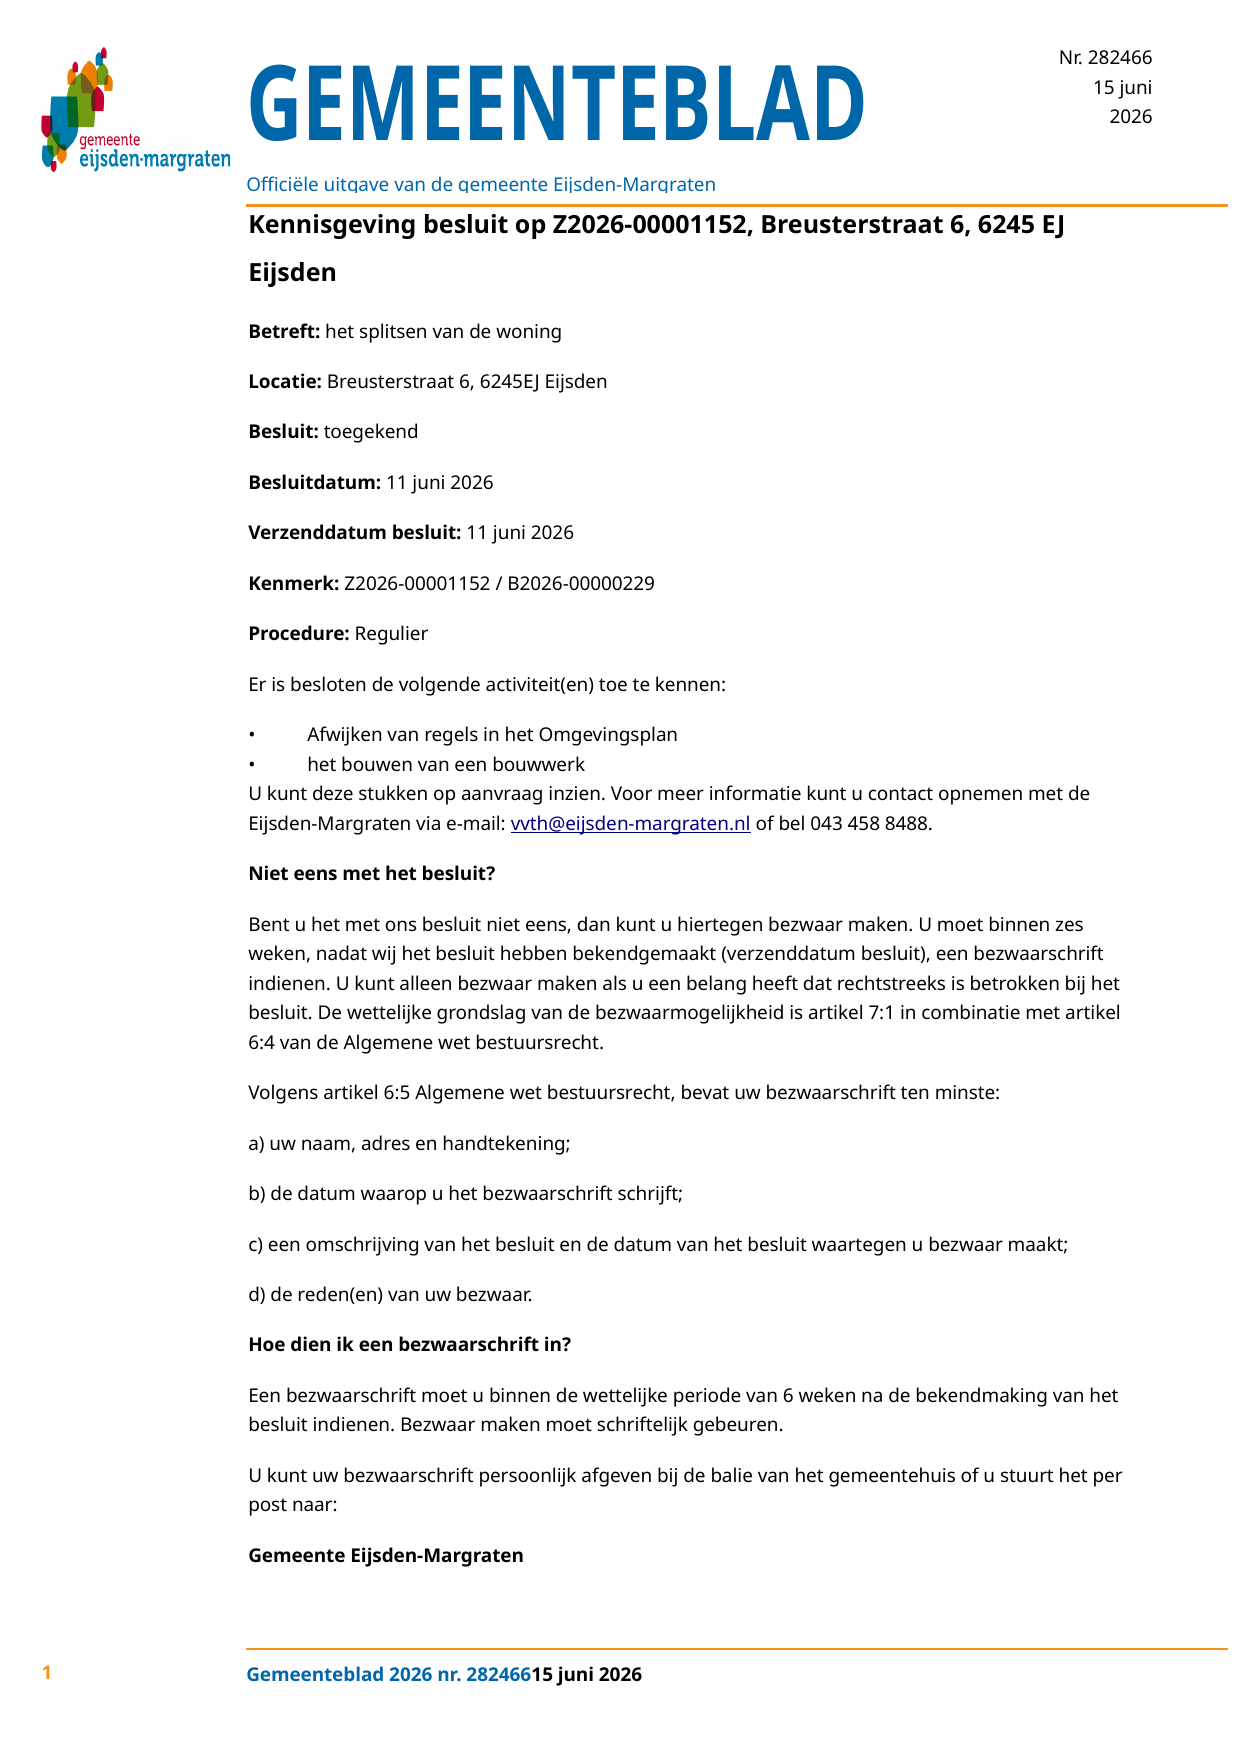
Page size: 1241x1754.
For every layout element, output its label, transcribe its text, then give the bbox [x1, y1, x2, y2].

text b) de datum waarop u het bezwaarschrift schrijft; [248, 1180, 1152, 1206]
text Volgens artikel 6:5 Algemene wet bestuursrecht, bevat uw bezwaarschrift ten minste: [248, 1079, 1152, 1105]
text U kunt deze stukken op aanvraag inzien. Voor meer informatie kunt u contact opnemen met de Eijsden-Margraten via e-mail: vvth@eijsden-margraten.nl of bel 043 458 8488. [248, 780, 1152, 836]
text Procedure: Regulier [248, 620, 1152, 646]
list het bouwen van een bouwwerk [248, 751, 1152, 777]
picture [41, 47, 231, 172]
text Besluitdatum: 11 juni 2026 [248, 469, 1152, 495]
text Hoe dien ik een bezwaarschrift in? [248, 1332, 1152, 1357]
text Kenmerk: Z2026-00001152 / B2026-00000229 [248, 570, 1152, 596]
text Er is besloten de volgende activiteit(en) toe te kennen: [248, 671, 1152, 697]
text Niet eens met het besluit? [248, 860, 1152, 886]
text U kunt uw bezwaarschrift persoonlijk afgeven bij de balie van het gemeentehuis of u stuurt het per post naar: [248, 1462, 1152, 1517]
text Verzenddatum besluit: 11 juni 2026 [248, 519, 1152, 545]
list Afwijken van regels in het Omgevingsplan [248, 721, 1152, 747]
text d) de reden(en) van uw bezwaar. [248, 1281, 1152, 1307]
text Besluit: toegekend [248, 419, 1152, 444]
text Kennisgeving besluit op Z2026-00001152, Breusterstraat 6, 6245 EJ Eijsden [248, 207, 1152, 288]
text Gemeente Eijsden-Margraten [248, 1542, 1152, 1568]
text Bent u het met ons besluit niet eens, dan kunt u hiertegen bezwaar maken. U moet binnen zes weken, nadat wij het besluit hebben bekendgemaakt (verzenddatum besluit), een bezwaarschrift indienen. U kunt alleen bezwaar maken als u een belang heeft dat rechtstreeks is betrokken bij het besluit. De wettelijke grondslag van de bezwaarmogelijkheid is artikel 7:1 in combinatie met artikel 6:4 van de Algemene wet bestuursrecht. [248, 911, 1152, 1055]
text a) uw naam, adres en handtekening; [248, 1130, 1152, 1156]
text c) een omschrijving van het besluit en de datum van het besluit waartegen u bezwaar maakt; [248, 1231, 1152, 1257]
text Locatie: Breusterstraat 6, 6245EJ Eijsden [248, 368, 1152, 394]
text Betreft: het splitsen van de woning [248, 318, 1152, 344]
text Een bezwaarschrift moet u binnen de wettelijke periode van 6 weken na de bekendmaking van het besluit indienen. Bezwaar maken moet schriftelijk gebeuren. [248, 1382, 1152, 1437]
